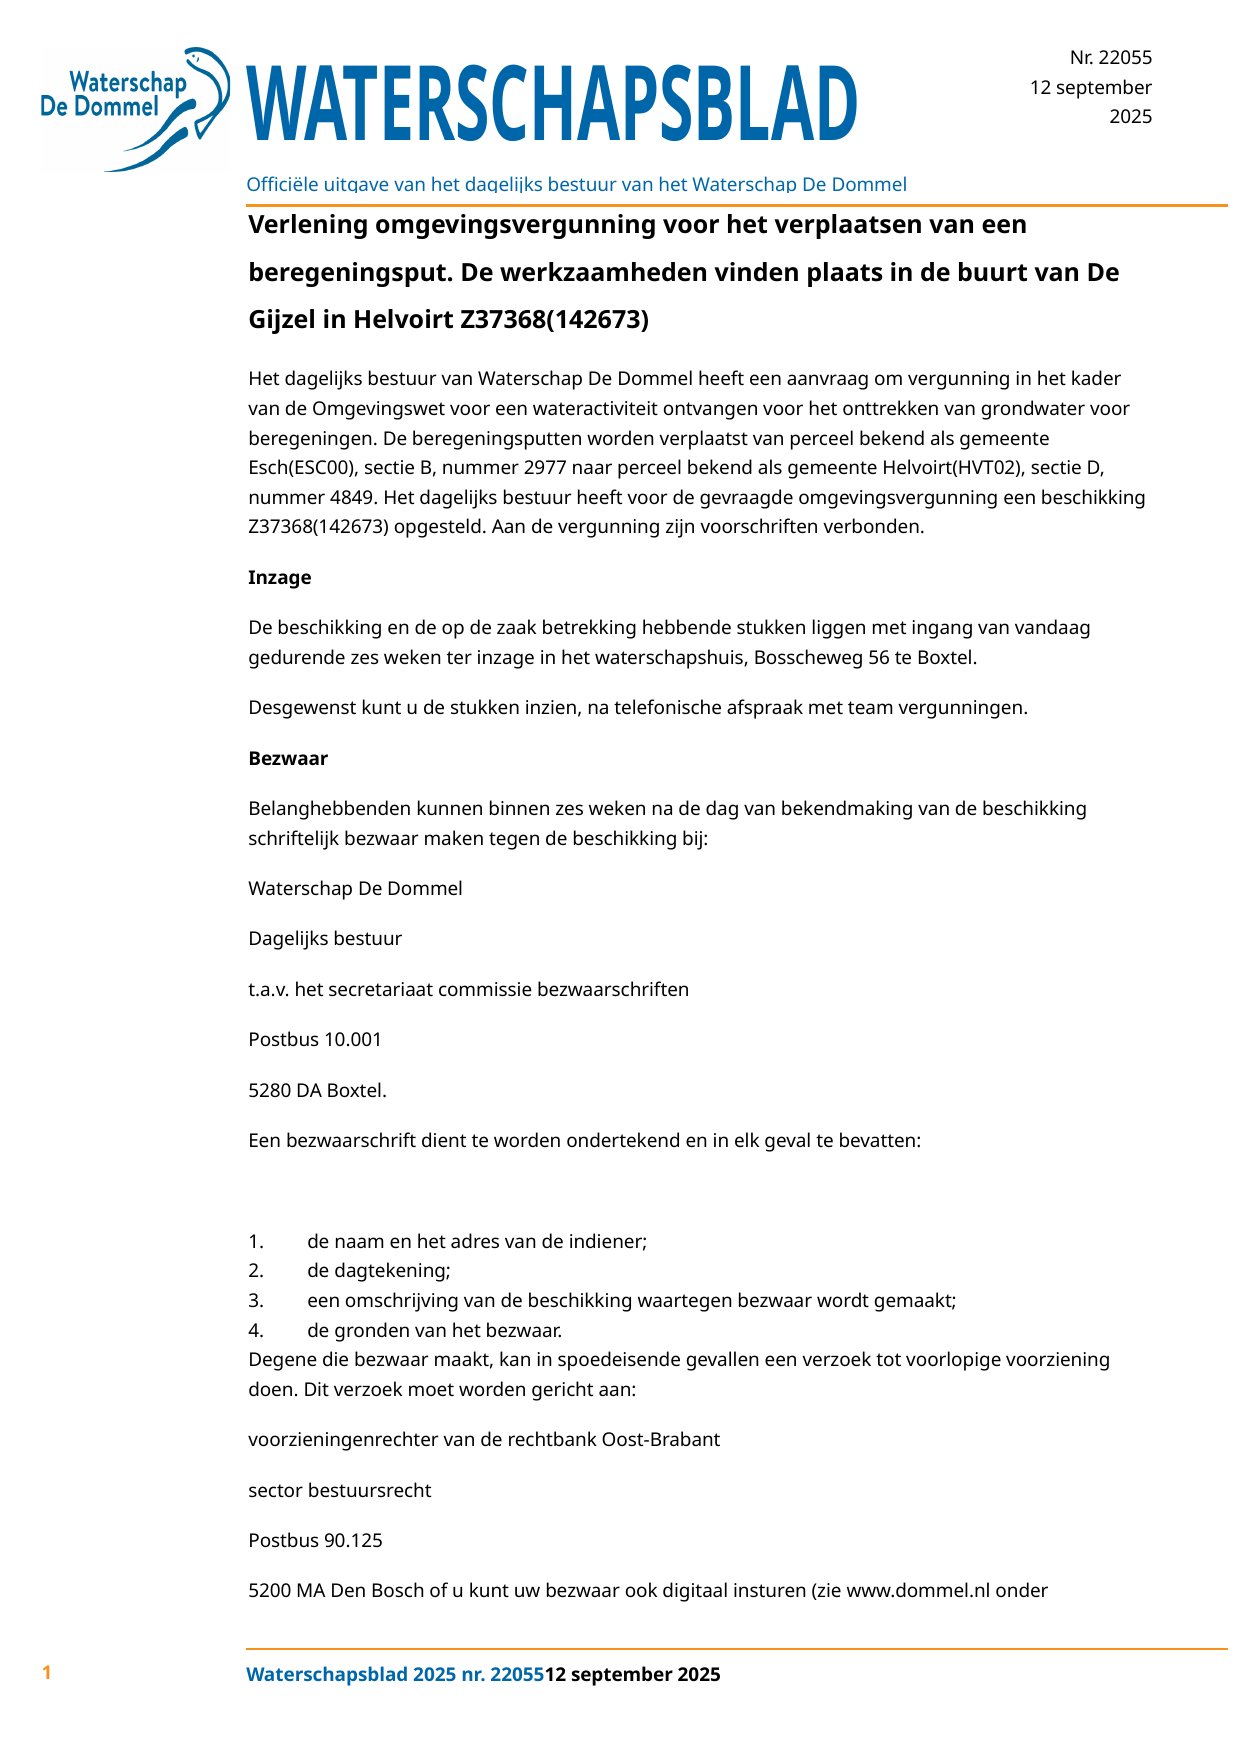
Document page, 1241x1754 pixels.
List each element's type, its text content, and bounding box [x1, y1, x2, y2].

text Dagelijks bestuur [248, 926, 1152, 951]
picture [204, 47, 231, 76]
list de naam en het adres van de indiener; [248, 1228, 1152, 1254]
text Degene die bezwaar maakt, kan in spoedeisende gevallen een verzoek tot voorlopige voorziening doen. Dit verzoek moet worden gericht aan: [248, 1346, 1152, 1402]
text Waterschap De Dommel [248, 875, 1152, 901]
text Een bezwaarschrift dient te worden ondertekend en in elk geval te bevatten: [248, 1127, 1152, 1153]
picture [198, 118, 210, 131]
list de gronden van het bezwaar. [248, 1317, 1152, 1342]
text 5200 MA Den Bosch of u kunt uw bezwaar ook digitaal insturen (zie www.dommel.nl onder [248, 1578, 1152, 1603]
text Bezwaar [248, 745, 1152, 770]
text Inzage [248, 564, 1152, 589]
text Postbus 90.125 [248, 1527, 1152, 1553]
text voorzieningenrechter van de rechtbank Oost-Brabant [248, 1426, 1152, 1452]
list een omschrijving van de beschikking waartegen bezwaar wordt gemaakt; [248, 1287, 1152, 1313]
list de dagtekening; [248, 1258, 1152, 1283]
text 5280 DA Boxtel. [248, 1077, 1152, 1102]
text Postbus 10.001 [248, 1026, 1152, 1052]
text sector bestuursrecht [248, 1477, 1152, 1502]
text Belanghebbenden kunnen binnen zes weken na de dag van bekendmaking van de beschikking schriftelijk bezwaar maken tegen de beschikking bij: [248, 795, 1152, 850]
text t.a.v. het secretariaat commissie bezwaarschriften [248, 976, 1152, 1002]
text Het dagelijks bestuur van Waterschap De Dommel heeft een aanvraag om vergunning in het kader van de Omgevingswet voor een wateractiviteit ontvangen voor het onttrekken van grondwater voor beregeningen. De beregeningsputten worden verplaatst van perceel bekend als gemeente Esch(ESC00), sectie B, nummer 2977 naar perceel bekend als gemeente Helvoirt(HVT02), sectie D, nummer 4849. Het dagelijks bestuur heeft voor de gevraagde omgevingsvergunning een beschikking Z37368(142673) opgesteld. Aan de vergunning zijn voorschriften verbonden. [248, 366, 1152, 539]
text Verlening omgevingsvergunning voor het verplaatsen van een beregeningsput. De werkzaamheden vinden plaats in de buurt van De Gijzel in Helvoirt Z37368(142673) [248, 207, 1152, 336]
picture [45, 99, 51, 111]
picture [41, 47, 231, 172]
text Desgewenst kunt u de stukken inzien, na telefonische afspraak met team vergunningen. [248, 694, 1152, 720]
text De beschikking en de op de zaak betrekking hebbende stukken liggen met ingang van vandaag gedurende zes weken ter inzage in het waterschapshuis, Bosscheweg 56 te Boxtel. [248, 614, 1152, 669]
